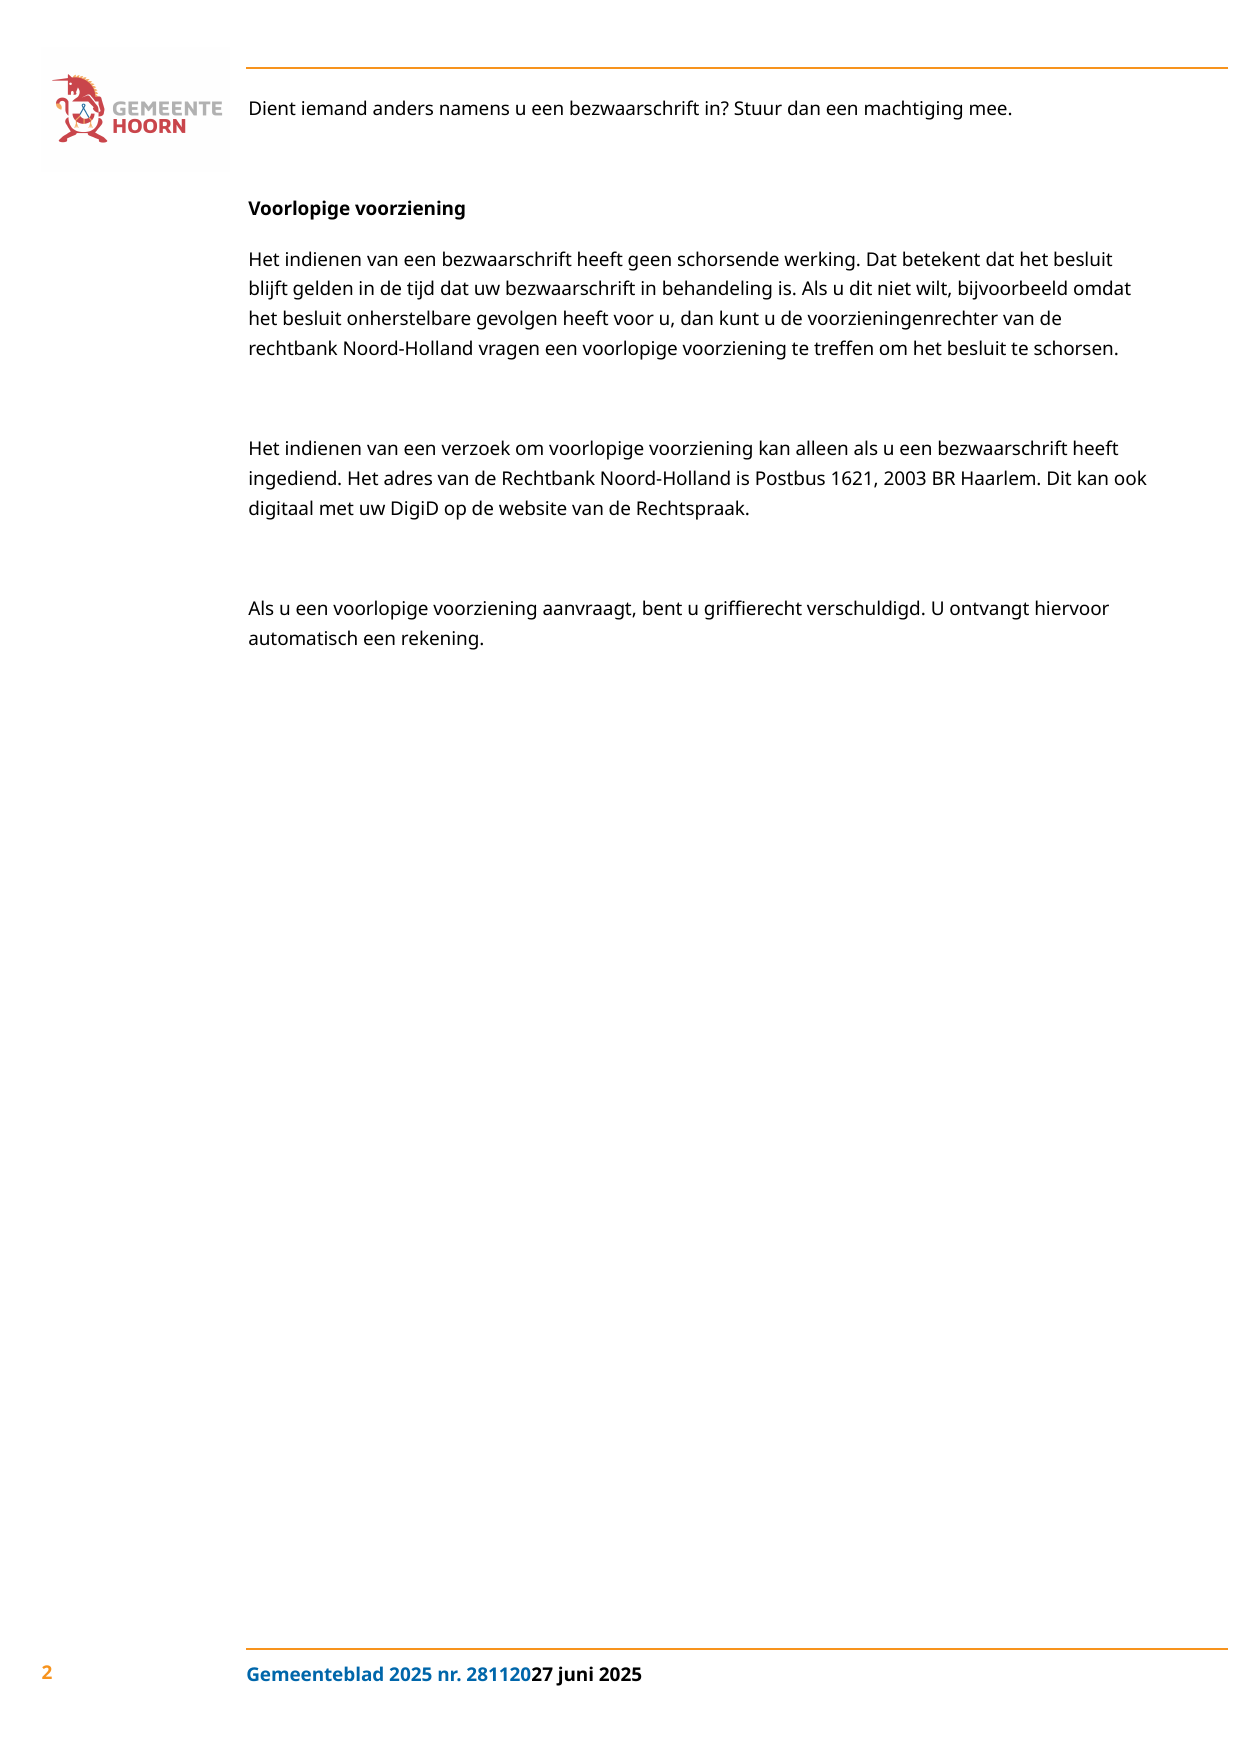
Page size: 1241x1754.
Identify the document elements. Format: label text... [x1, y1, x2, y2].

text Het indienen van een bezwaarschrift heeft geen schorsende werking. Dat betekent dat het besluit blijft gelden in de tijd dat uw bezwaarschrift in behandeling is. Als u dit niet wilt, bijvoorbeeld omdat het besluit onherstelbare gevolgen heeft voor u, dan kunt u de voorzieningenrechter van de rechtbank Noord-Holland vragen een voorlopige voorziening te treffen om het besluit te schorsen. [248, 246, 1152, 361]
text Het indienen van een verzoek om voorlopige voorziening kan alleen als u een bezwaarschrift heeft ingediend. Het adres van de Rechtbank Noord-Holland is Postbus 1621, 2003 BR Haarlem. Dit kan ook digitaal met uw DigiD op de website van de Rechtspraak. [248, 436, 1152, 521]
picture [41, 47, 231, 172]
text Als u een voorlopige voorziening aanvraagt, bent u griffierecht verschuldigd. U ontvangt hiervoor automatisch een rekening. [248, 596, 1152, 651]
text Voorlopige voorziening [248, 196, 1152, 221]
text Dient iemand anders namens u een bezwaarschrift in? Stuur dan een machtiging mee. [248, 95, 1152, 121]
